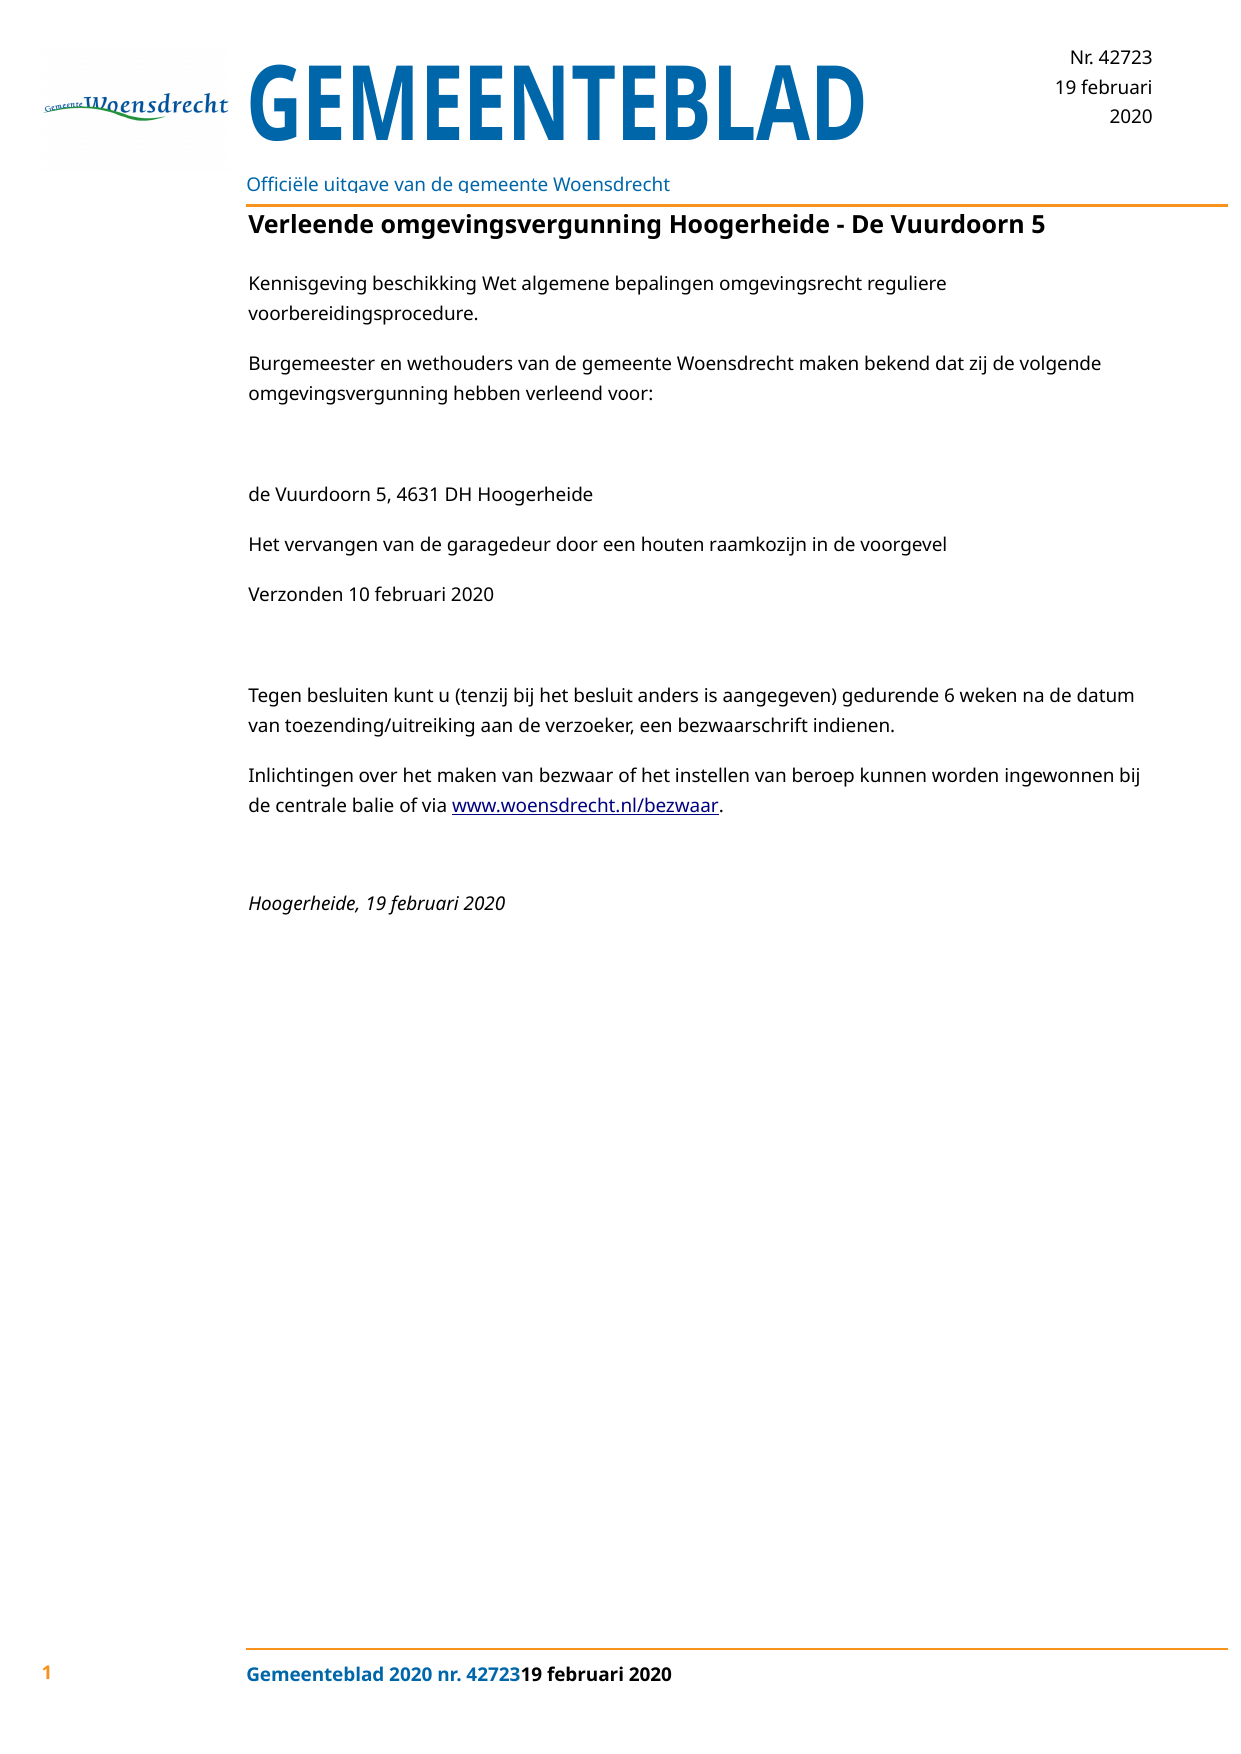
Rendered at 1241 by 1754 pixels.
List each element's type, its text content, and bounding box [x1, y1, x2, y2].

text Kennisgeving beschikking Wet algemene bepalingen omgevingsrecht reguliere voorbereidingsprocedure. [248, 270, 1152, 326]
text Inlichtingen over het maken van bezwaar of het instellen van beroep kunnen worden ingewonnen bij de centrale balie of via www.woensdrecht.nl/bezwaar. [248, 762, 1152, 818]
picture [41, 47, 231, 172]
text de Vuurdoorn 5, 4631 DH Hoogerheide [248, 481, 1152, 506]
text Verzonden 10 februari 2020 [248, 582, 1152, 607]
text Verleende omgevingsvergunning Hoogerheide - De Vuurdoorn 5 [248, 207, 1152, 241]
text Burgemeester en wethouders van de gemeente Woensdrecht maken bekend dat zij de volgende omgevingsvergunning hebben verleend voor: [248, 350, 1152, 406]
text Tegen besluiten kunt u (tenzij bij het besluit anders is aangegeven) gedurende 6 weken na de datum van toezending/uitreiking aan de verzoeker, een bezwaarschrift indienen. [248, 682, 1152, 738]
text Het vervangen van de garagedeur door een houten raamkozijn in de voorgevel [248, 531, 1152, 557]
text Hoogerheide, 19 februari 2020 [248, 890, 1152, 916]
